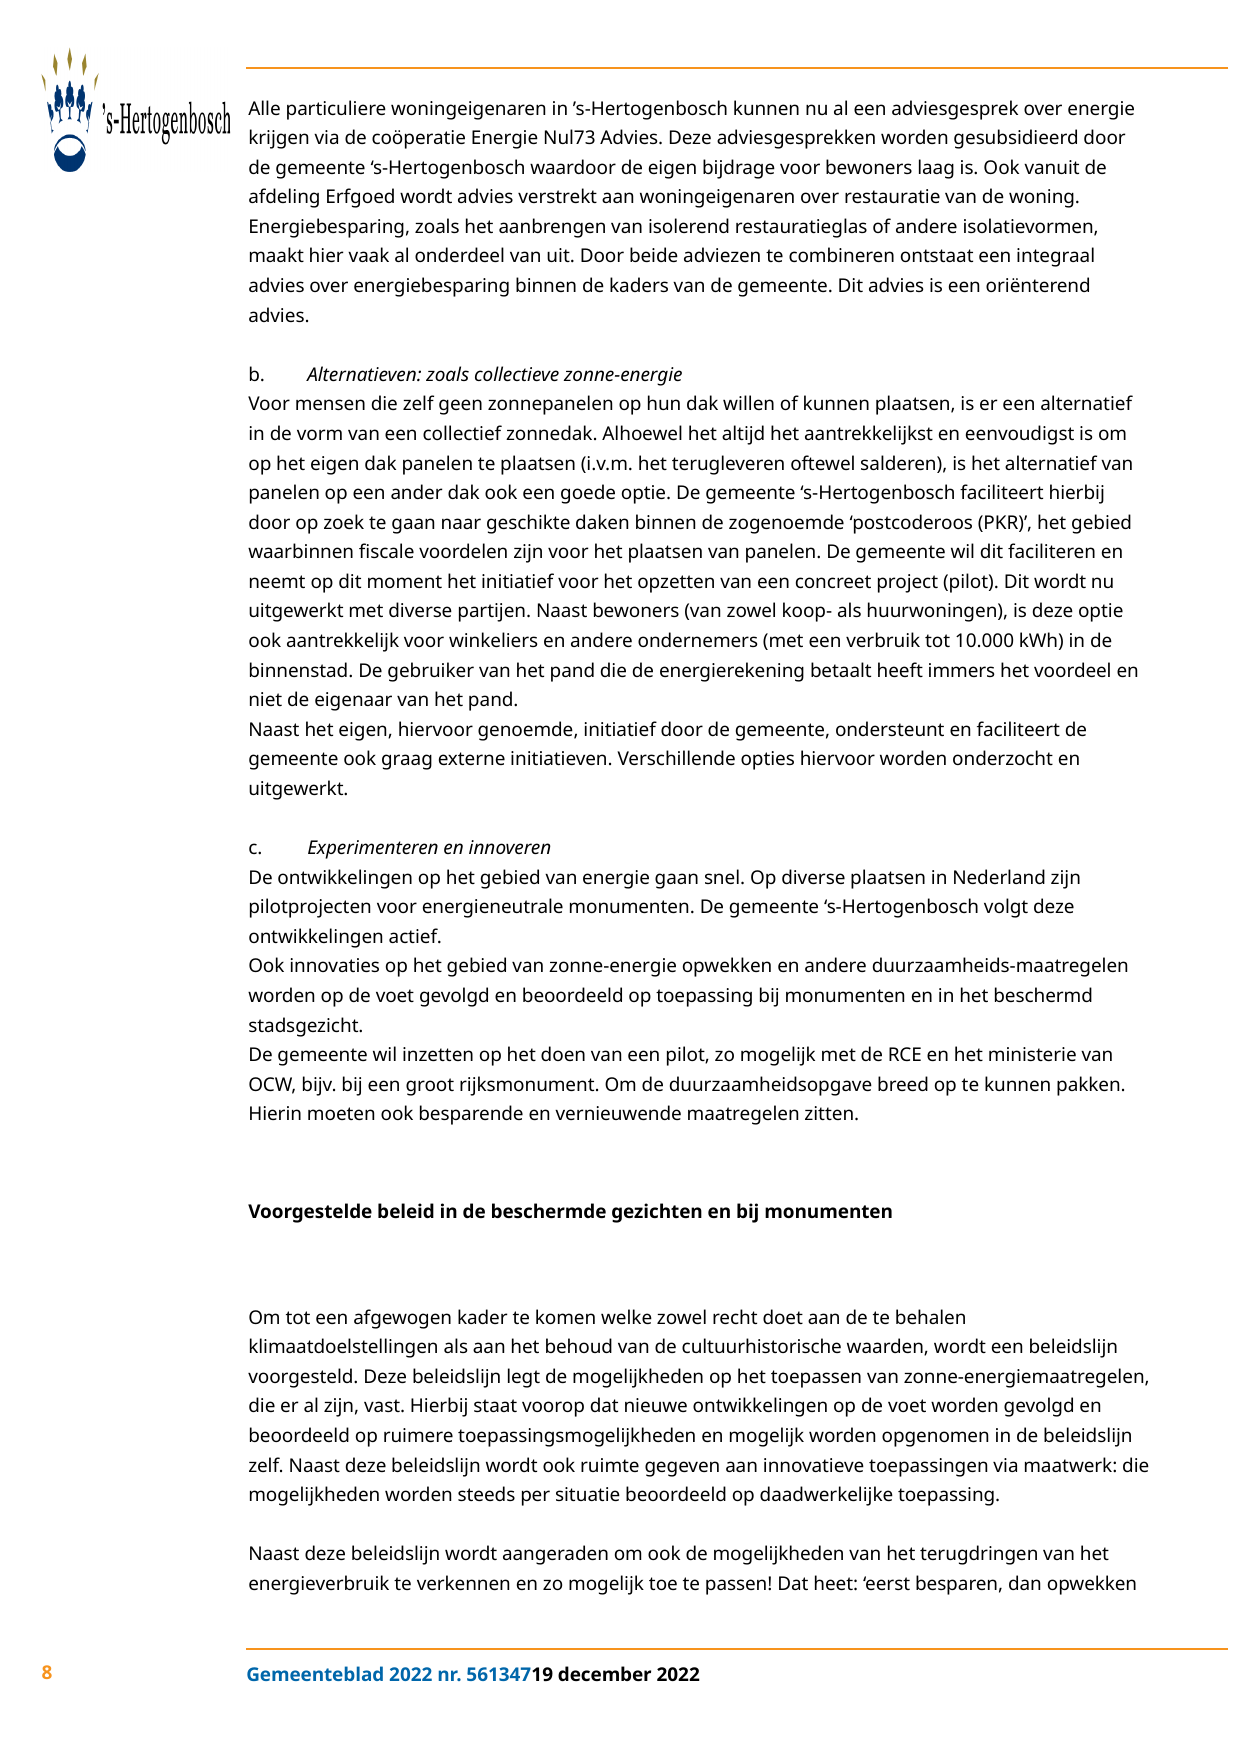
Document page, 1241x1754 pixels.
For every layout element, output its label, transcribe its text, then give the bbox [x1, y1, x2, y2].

list Experimenteren en innoveren [248, 834, 1152, 860]
text Ook innovaties op het gebied van zonne-energie opwekken en andere duurzaamheids-maatregelen worden op de voet gevolgd en beoordeeld op toepassing bij monumenten en in het beschermd stadsgezicht. [248, 953, 1152, 1038]
text De gemeente wil inzetten op het doen van een pilot, zo mogelijk met de RCE en het ministerie van OCW, bijv. bij een groot rijksmonument. Om de duurzaamheidsopgave breed op te kunnen pakken. Hierin moeten ook besparende en vernieuwende maatregelen zitten. [248, 1041, 1152, 1126]
text Naast het eigen, hiervoor genoemde, initiatief door de gemeente, ondersteunt en faciliteert de gemeente ook graag externe initiatieven. Verschillende opties hiervoor worden onderzocht en uitgewerkt. [248, 716, 1152, 801]
picture [41, 47, 231, 172]
text Naast deze beleidslijn wordt aangeraden om ook de mogelijkheden van het terugdringen van het energieverbruik te verkennen en zo mogelijk toe te passen! Dat heet: ‘eerst besparen, dan opwekken [248, 1541, 1152, 1596]
text Voor mensen die zelf geen zonnepanelen op hun dak willen of kunnen plaatsen, is er een alternatief in de vorm van een collectief zonnedak. Alhoewel het altijd het aantrekkelijkst en eenvoudigst is om op het eigen dak panelen te plaatsen (i.v.m. het terugleveren oftewel salderen), is het alternatief van panelen op een ander dak ook een goede optie. De gemeente ‘s-Hertogenbosch faciliteert hierbij door op zoek te gaan naar geschikte daken binnen de zogenoemde ‘postcoderoos (PKR)’, het gebied waarbinnen fiscale voordelen zijn voor het plaatsen van panelen. De gemeente wil dit faciliteren en neemt op dit moment het initiatief voor het opzetten van een concreet project (pilot). Dit wordt nu uitgewerkt met diverse partijen. Naast bewoners (van zowel koop- als huurwoningen), is deze optie ook aantrekkelijk voor winkeliers en andere ondernemers (met een verbruik tot 10.000 kWh) in de binnenstad. De gebruiker van het pand die de energierekening betaalt heeft immers het voordeel en niet de eigenaar van het pand. [248, 391, 1152, 712]
text Om tot een afgewogen kader te komen welke zowel recht doet aan de te behalen klimaatdoelstellingen als aan het behoud van de cultuurhistorische waarden, wordt een beleidslijn voorgesteld. Deze beleidslijn legt de mogelijkheden op het toepassen van zonne-energiemaatregelen, die er al zijn, vast. Hierbij staat voorop dat nieuwe ontwikkelingen op de voet worden gevolgd en beoordeeld op ruimere toepassingsmogelijkheden en mogelijk worden opgenomen in de beleidslijn zelf. Naast deze beleidslijn wordt ook ruimte gegeven aan innovatieve toepassingen via maatwerk: die mogelijkheden worden steeds per situatie beoordeeld op daadwerkelijke toepassing. [248, 1304, 1152, 1507]
text Alle particuliere woningeigenaren in ’s-Hertogenbosch kunnen nu al een adviesgesprek over energie krijgen via de coöperatie Energie Nul73 Advies. Deze adviesgesprekken worden gesubsidieerd door de gemeente ‘s-Hertogenbosch waardoor de eigen bijdrage voor bewoners laag is. Ook vanuit de afdeling Erfgoed wordt advies verstrekt aan woningeigenaren over restauratie van de woning. Energiebesparing, zoals het aanbrengen van isolerend restauratieglas of andere isolatievormen, maakt hier vaak al onderdeel van uit. Door beide adviezen te combineren ontstaat een integraal advies over energiebesparing binnen de kaders van de gemeente. Dit advies is een oriënterend advies. [248, 95, 1152, 328]
list Alternatieven: zoals collectieve zonne-energie [248, 361, 1152, 387]
text De ontwikkelingen op het gebied van energie gaan snel. Op diverse plaatsen in Nederland zijn pilotprojecten voor energieneutrale monumenten. De gemeente ‘s-Hertogenbosch volgt deze ontwikkelingen actief. [248, 864, 1152, 949]
text Voorgestelde beleid in de beschermde gezichten en bij monumenten [248, 1197, 1152, 1225]
